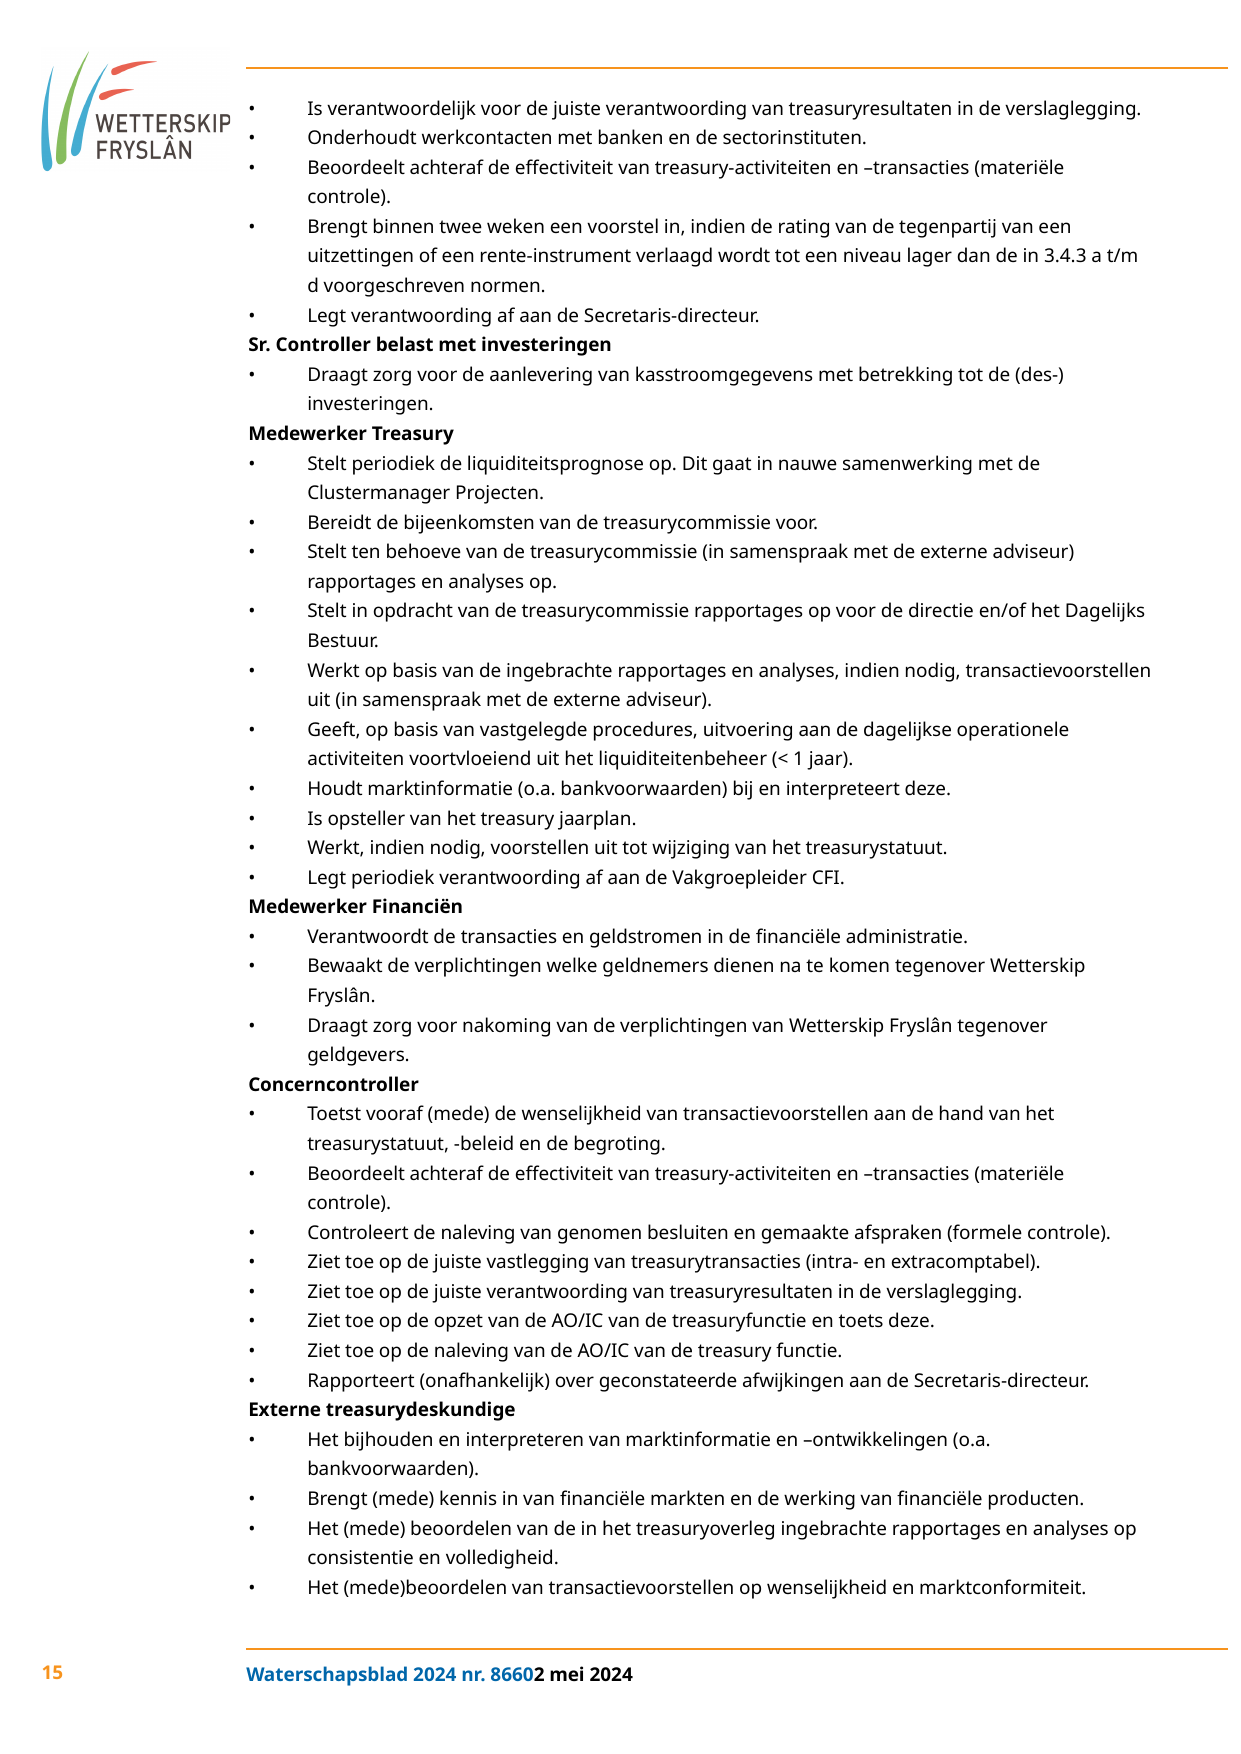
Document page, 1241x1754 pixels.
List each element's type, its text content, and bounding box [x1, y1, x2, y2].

list Controleert de naleving van genomen besluiten en gemaakte afspraken (formele controle). [248, 1219, 1152, 1245]
text Medewerker Treasury [248, 420, 1152, 446]
list Houdt marktinformatie (o.a. bankvoorwaarden) bij en interpreteert deze. [248, 775, 1152, 801]
list Beoordeelt achteraf de effectiviteit van treasury-activiteiten en –transacties (materiële controle). [248, 1160, 1152, 1215]
list Het (mede) beoordelen van de in het treasuryoverleg ingebrachte rapportages en analyses op consistentie en volledigheid. [248, 1515, 1152, 1570]
list Werkt, indien nodig, voorstellen uit tot wijziging van het treasurystatuut. [248, 834, 1152, 860]
text Medewerker Financiën [248, 893, 1152, 919]
list Draagt zorg voor nakoming van de verplichtingen van Wetterskip Fryslân tegenover geldgevers. [248, 1012, 1152, 1067]
list Stelt periodiek de liquiditeitsprognose op. Dit gaat in nauwe samenwerking met de Clustermanager Projecten. [248, 450, 1152, 505]
picture [41, 47, 231, 172]
list Draagt zorg voor de aanlevering van kasstroomgegevens met betrekking tot de (des-) investeringen. [248, 361, 1152, 416]
text Externe treasurydeskundige [248, 1396, 1152, 1422]
text Sr. Controller belast met investeringen [248, 331, 1152, 357]
list Werkt op basis van de ingebrachte rapportages en analyses, indien nodig, transactievoorstellen uit (in samenspraak met de externe adviseur). [248, 657, 1152, 712]
list Legt periodiek verantwoording af aan de Vakgroepleider CFI. [248, 864, 1152, 890]
list Brengt (mede) kennis in van financiële markten en de werking van financiële producten. [248, 1485, 1152, 1511]
list Het (mede)beoordelen van transactievoorstellen op wenselijkheid en marktconformiteit. [248, 1574, 1152, 1600]
list Rapporteert (onafhankelijk) over geconstateerde afwijkingen aan de Secretaris-directeur. [248, 1367, 1152, 1393]
list Is opsteller van het treasury jaarplan. [248, 805, 1152, 831]
list Ziet toe op de naleving van de AO/IC van de treasury functie. [248, 1337, 1152, 1363]
list Brengt binnen twee weken een voorstel in, indien de rating van de tegenpartij van een uitzettingen of een rente-instrument verlaagd wordt tot een niveau lager dan de in 3.4.3 a t/m d voorgeschreven normen. [248, 213, 1152, 298]
list Stelt ten behoeve van de treasurycommissie (in samenspraak met de externe adviseur) rapportages en analyses op. [248, 538, 1152, 594]
list Geeft, op basis van vastgelegde procedures, uitvoering aan de dagelijkse operationele activiteiten voortvloeiend uit het liquiditeitenbeheer (< 1 jaar). [248, 716, 1152, 771]
text Concerncontroller [248, 1071, 1152, 1097]
list Ziet toe op de juiste vastlegging van treasurytransacties (intra- en extracomptabel). [248, 1248, 1152, 1274]
list Onderhoudt werkcontacten met banken en de sectorinstituten. [248, 124, 1152, 150]
list Bewaakt de verplichtingen welke geldnemers dienen na te komen tegenover Wetterskip Fryslân. [248, 953, 1152, 1008]
list Ziet toe op de juiste verantwoording van treasuryresultaten in de verslaglegging. [248, 1278, 1152, 1304]
list Verantwoordt de transacties en geldstromen in de financiële administratie. [248, 923, 1152, 949]
list Bereidt de bijeenkomsten van de treasurycommissie voor. [248, 509, 1152, 535]
list Stelt in opdracht van de treasurycommissie rapportages op voor de directie en/of het Dagelijks Bestuur. [248, 598, 1152, 653]
list Legt verantwoording af aan de Secretaris-directeur. [248, 302, 1152, 328]
list Beoordeelt achteraf de effectiviteit van treasury-activiteiten en –transacties (materiële controle). [248, 154, 1152, 209]
list Het bijhouden en interpreteren van marktinformatie en –ontwikkelingen (o.a. bankvoorwaarden). [248, 1426, 1152, 1481]
list Is verantwoordelijk voor de juiste verantwoording van treasuryresultaten in de verslaglegging. [248, 95, 1152, 121]
list Ziet toe op de opzet van de AO/IC van de treasuryfunctie en toets deze. [248, 1308, 1152, 1333]
list Toetst vooraf (mede) de wenselijkheid van transactievoorstellen aan de hand van het treasurystatuut, -beleid en de begroting. [248, 1101, 1152, 1156]
